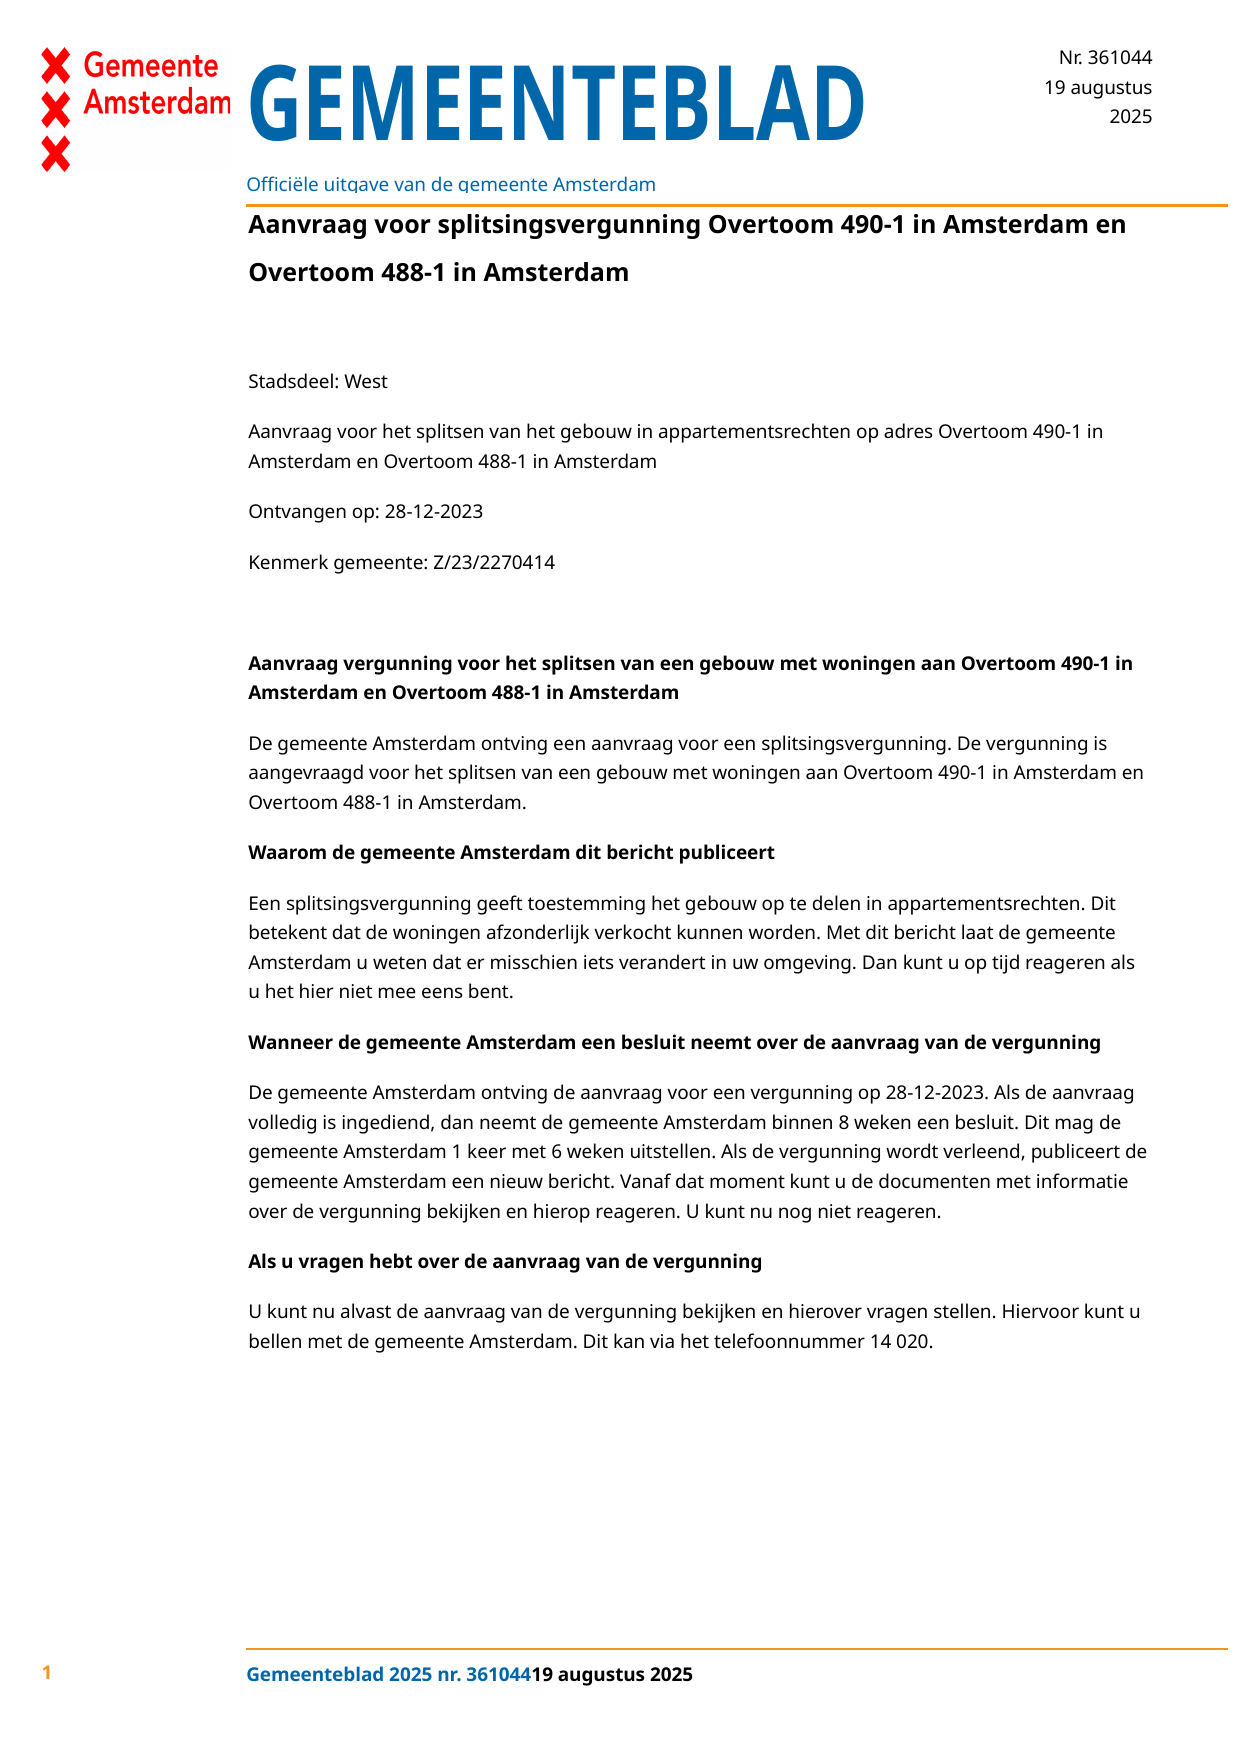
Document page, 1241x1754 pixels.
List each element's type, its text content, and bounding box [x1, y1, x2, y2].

text Als u vragen hebt over de aanvraag van de vergunning [248, 1248, 1152, 1274]
text De gemeente Amsterdam ontving de aanvraag voor een vergunning op 28-12-2023. Als de aanvraag volledig is ingediend, dan neemt de gemeente Amsterdam binnen 8 weken een besluit. Dit mag de gemeente Amsterdam 1 keer met 6 weken uitstellen. Als de vergunning wordt verleend, publiceert de gemeente Amsterdam een nieuw bericht. Vanaf dat moment kunt u de documenten met informatie over de vergunning bekijken en hierop reageren. U kunt nu nog niet reageren. [248, 1079, 1152, 1224]
text Stadsdeel: West [248, 368, 1152, 394]
text Een splitsingsvergunning geeft toestemming het gebouw op te delen in appartementsrechten. Dit betekent dat de woningen afzonderlijk verkocht kunnen worden. Met dit bericht laat de gemeente Amsterdam u weten dat er misschien iets verandert in uw omgeving. Dan kunt u op tijd reageren als u het hier niet mee eens bent. [248, 890, 1152, 1004]
text Aanvraag voor het splitsen van het gebouw in appartementsrechten op adres Overtoom 490-1 in Amsterdam en Overtoom 488-1 in Amsterdam [248, 419, 1152, 474]
picture [41, 47, 231, 172]
text De gemeente Amsterdam ontving een aanvraag voor een splitsingsvergunning. De vergunning is aangevraagd voor het splitsen van een gebouw met woningen aan Overtoom 490-1 in Amsterdam en Overtoom 488-1 in Amsterdam. [248, 730, 1152, 815]
text Ontvangen op: 28-12-2023 [248, 499, 1152, 524]
text Aanvraag voor splitsingsvergunning Overtoom 490-1 in Amsterdam en Overtoom 488-1 in Amsterdam [248, 207, 1152, 288]
text U kunt nu alvast de aanvraag van de vergunning bekijken en hierover vragen stellen. Hiervoor kunt u bellen met de gemeente Amsterdam. Dit kan via het telefoonnummer 14 020. [248, 1299, 1152, 1354]
text Aanvraag vergunning voor het splitsen van een gebouw met woningen aan Overtoom 490-1 in Amsterdam en Overtoom 488-1 in Amsterdam [248, 650, 1152, 705]
text Kenmerk gemeente: Z/23/2270414 [248, 549, 1152, 575]
text Waarom de gemeente Amsterdam dit bericht publiceert [248, 839, 1152, 865]
text Wanneer de gemeente Amsterdam een besluit neemt over de aanvraag van de vergunning [248, 1029, 1152, 1055]
